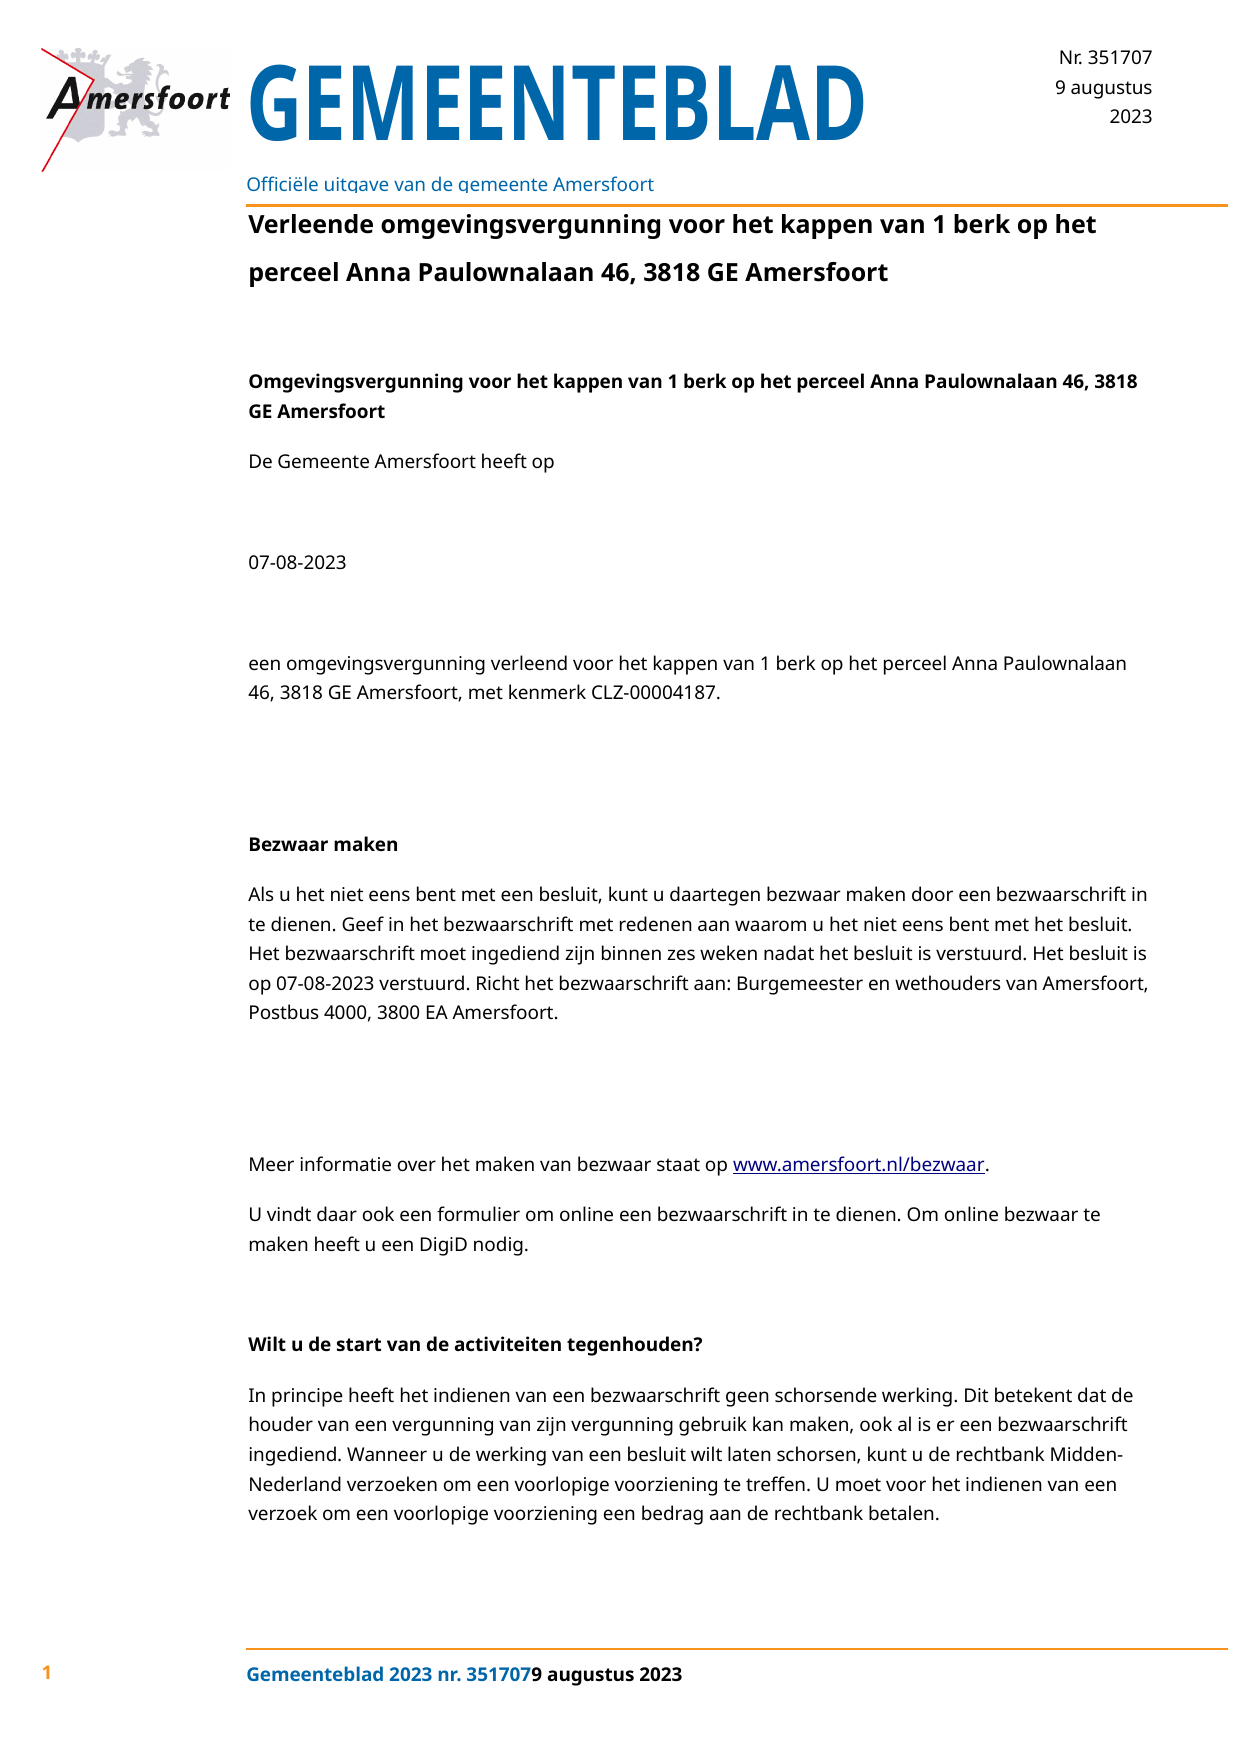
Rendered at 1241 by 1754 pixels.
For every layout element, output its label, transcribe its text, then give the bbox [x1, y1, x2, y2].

text Bezwaar maken [248, 831, 1152, 857]
picture [41, 47, 231, 172]
text een omgevingsvergunning verleend voor het kappen van 1 berk op het perceel Anna Paulownalaan 46, 3818 GE Amersfoort, met kenmerk CLZ-00004187. [248, 650, 1152, 705]
text Als u het niet eens bent met een besluit, kunt u daartegen bezwaar maken door een bezwaarschrift in te dienen. Geef in het bezwaarschrift met redenen aan waarom u het niet eens bent met het besluit. Het bezwaarschrift moet ingediend zijn binnen zes weken nadat het besluit is verstuurd. Het besluit is op 07-08-2023 verstuurd. Richt het bezwaarschrift aan: Burgemeester en wethouders van Amersfoort, Postbus 4000, 3800 EA Amersfoort. [248, 881, 1152, 1025]
text U vindt daar ook een formulier om online een bezwaarschrift in te dienen. Om online bezwaar te maken heeft u een DigiD nodig. [248, 1201, 1152, 1257]
text In principe heeft het indienen van een bezwaarschrift geen schorsende werking. Dit betekent dat de houder van een vergunning van zijn vergunning gebruik kan maken, ook al is er een bezwaarschrift ingediend. Wanneer u de werking van een besluit wilt laten schorsen, kunt u de rechtbank Midden-Nederland verzoeken om een voorlopige voorziening te treffen. U moet voor het indienen van een verzoek om een voorlopige voorziening een bedrag aan de rechtbank betalen. [248, 1382, 1152, 1526]
text Verleende omgevingsvergunning voor het kappen van 1 berk op het perceel Anna Paulownalaan 46, 3818 GE Amersfoort [248, 207, 1152, 288]
text Wilt u de start van de activiteiten tegenhouden? [248, 1332, 1152, 1357]
text 07-08-2023 [248, 549, 1152, 575]
text Omgevingsvergunning voor het kappen van 1 berk op het perceel Anna Paulownalaan 46, 3818 GE Amersfoort [248, 368, 1152, 424]
text De Gemeente Amersfoort heeft op [248, 448, 1152, 474]
text Meer informatie over het maken van bezwaar staat op www.amersfoort.nl/bezwaar. [248, 1151, 1152, 1177]
